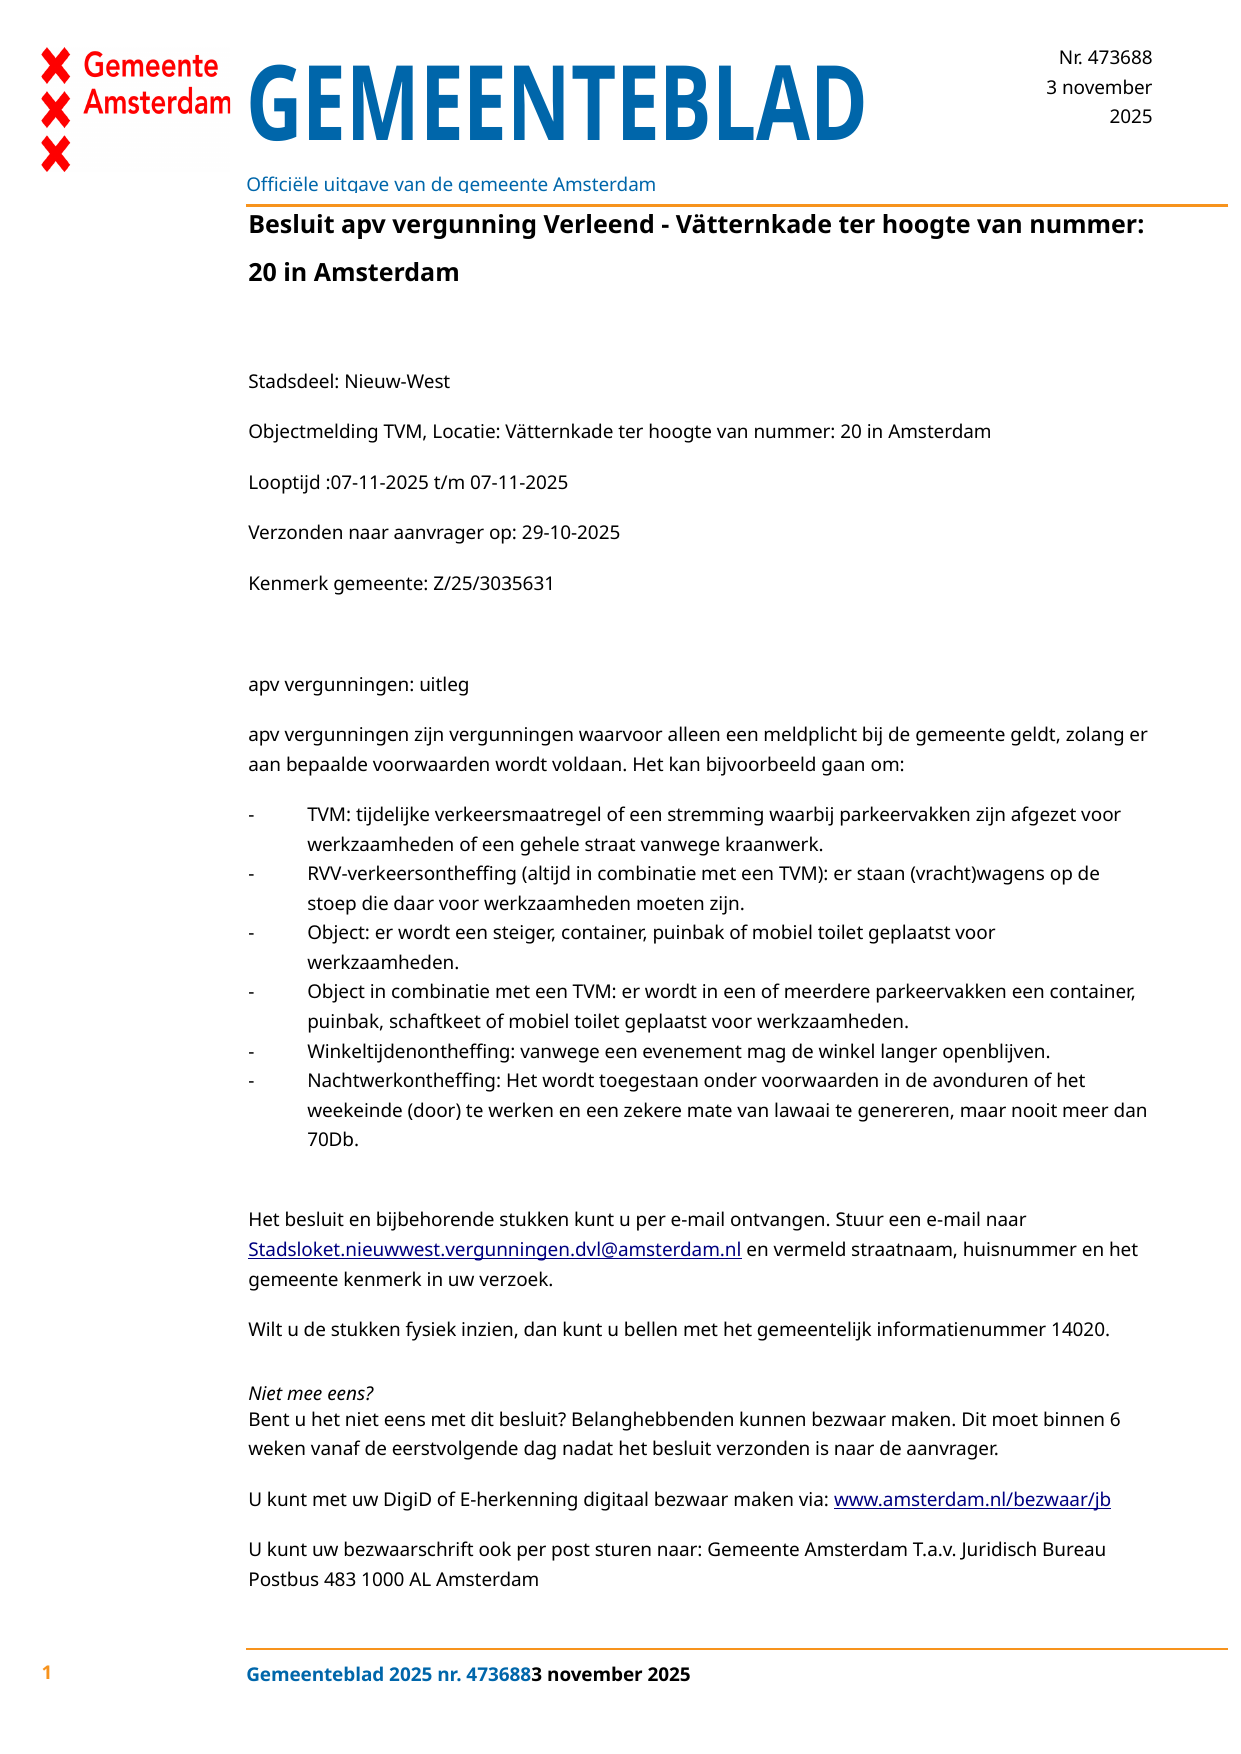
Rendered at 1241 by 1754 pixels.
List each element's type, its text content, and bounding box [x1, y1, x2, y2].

text Het besluit en bijbehorende stukken kunt u per e-mail ontvangen. Stuur een e-mail naar Stadsloket.nieuwwest.vergunningen.dvl@amsterdam.nl en vermeld straatnaam, huisnummer en het gemeente kenmerk in uw verzoek. [248, 1207, 1152, 1292]
list RVV-verkeersontheffing (altijd in combinatie met een TVM): er staan (vracht)wagens op de stoep die daar voor werkzaamheden moeten zijn. [248, 860, 1152, 916]
list Object in combinatie met een TVM: er wordt in een of meerdere parkeervakken een container, puinbak, schaftkeet of mobiel toilet geplaatst voor werkzaamheden. [248, 979, 1152, 1034]
text U kunt uw bezwaarschrift ook per post sturen naar: Gemeente Amsterdam T.a.v. Juridisch Bureau Postbus 483 1000 AL Amsterdam [248, 1536, 1152, 1592]
text Objectmelding TVM, Locatie: Vätternkade ter hoogte van nummer: 20 in Amsterdam [248, 419, 1152, 444]
text apv vergunningen zijn vergunningen waarvoor alleen een meldplicht bij de gemeente geldt, zolang er aan bepaalde voorwaarden wordt voldaan. Het kan bijvoorbeeld gaan om: [248, 721, 1152, 777]
text Wilt u de stukken fysiek inzien, dan kunt u bellen met het gemeentelijk informatienummer 14020. [248, 1316, 1152, 1342]
text U kunt met uw DigiD of E-herkenning digitaal bezwaar maken via: www.amsterdam.nl/bezwaar/jb [248, 1486, 1152, 1512]
text Kenmerk gemeente: Z/25/3035631 [248, 570, 1152, 596]
picture [41, 47, 231, 172]
text Stadsdeel: Nieuw-West [248, 368, 1152, 394]
text Verzonden naar aanvrager op: 29-10-2025 [248, 519, 1152, 545]
text Looptijd :07-11-2025 t/m 07-11-2025 [248, 469, 1152, 495]
text apv vergunningen: uitleg [248, 671, 1152, 697]
text Niet mee eens? [248, 1380, 1152, 1406]
text Bent u het niet eens met dit besluit? Belanghebbenden kunnen bezwaar maken. Dit moet binnen 6 weken vanaf de eerstvolgende dag nadat het besluit verzonden is naar de aanvrager. [248, 1406, 1152, 1461]
list Nachtwerkontheffing: Het wordt toegestaan onder voorwaarden in de avonduren of het weekeinde (door) te werken en een zekere mate van lawaai te genereren, maar nooit meer dan 70Db. [248, 1067, 1152, 1152]
list Winkeltijdenontheffing: vanwege een evenement mag de winkel langer openblijven. [248, 1038, 1152, 1064]
list TVM: tijdelijke verkeersmaatregel of een stremming waarbij parkeervakken zijn afgezet voor werkzaamheden of een gehele straat vanwege kraanwerk. [248, 801, 1152, 857]
list Object: er wordt een steiger, container, puinbak of mobiel toilet geplaatst voor werkzaamheden. [248, 919, 1152, 975]
text Besluit apv vergunning Verleend - Vätternkade ter hoogte van nummer: 20 in Amsterdam [248, 207, 1152, 288]
